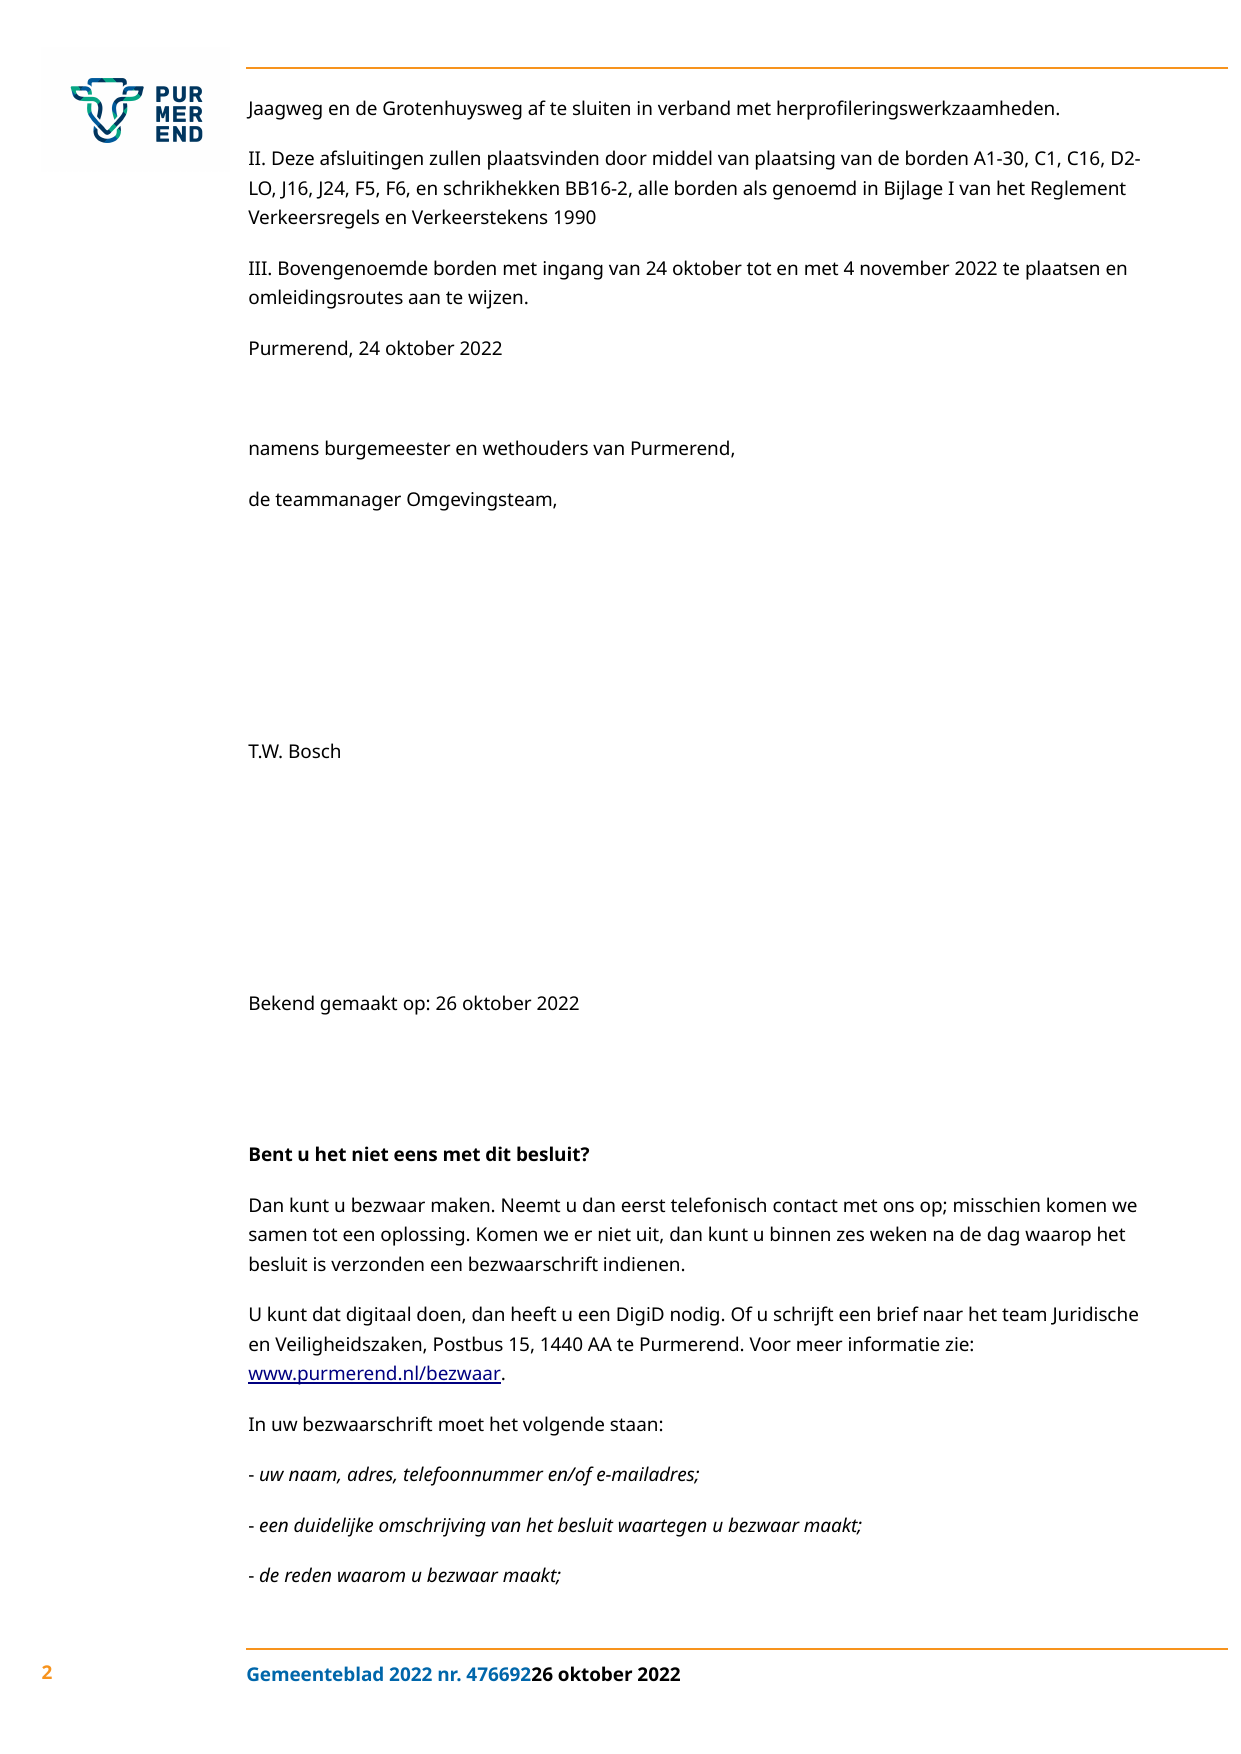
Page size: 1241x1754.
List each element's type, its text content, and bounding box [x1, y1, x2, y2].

text II. Deze afsluitingen zullen plaatsvinden door middel van plaatsing van de borden A1-30, C1, C16, D2-LO, J16, J24, F5, F6, en schrikhekken BB16-2, alle borden als genoemd in Bijlage I van het Reglement Verkeersregels en Verkeerstekens 1990 [248, 145, 1152, 230]
text - de reden waarom u bezwaar maakt; [248, 1562, 1152, 1588]
text de teammanager Omgevingsteam, [248, 486, 1152, 512]
text - uw naam, adres, telefoonnummer en/of e-mailadres; [248, 1461, 1152, 1487]
text Dan kunt u bezwaar maken. Neemt u dan eerst telefonisch contact met ons op; misschien komen we samen tot een oplossing. Komen we er niet uit, dan kunt u binnen zes weken na de dag waarop het besluit is verzonden een bezwaarschrift indienen. [248, 1192, 1152, 1277]
text U kunt dat digitaal doen, dan heeft u een DigiD nodig. Of u schrijft een brief naar het team Juridische en Veiligheidszaken, Postbus 15, 1440 AA te Purmerend. Voor meer informatie zie: www.purmerend.nl/bezwaar. [248, 1301, 1152, 1386]
text namens burgemeester en wethouders van Purmerend, [248, 436, 1152, 461]
text T.W. Bosch [248, 738, 1152, 764]
text III. Bovengenoemde borden met ingang van 24 oktober tot en met 4 november 2022 te plaatsen en omleidingsroutes aan te wijzen. [248, 255, 1152, 310]
text - een duidelijke omschrijving van het besluit waartegen u bezwaar maakt; [248, 1512, 1152, 1538]
text Purmerend, 24 oktober 2022 [248, 335, 1152, 361]
text In uw bezwaarschrift moet het volgende staan: [248, 1411, 1152, 1437]
text Jaagweg en de Grotenhuysweg af te sluiten in verband met herprofileringswerkzaamheden. [248, 95, 1152, 121]
picture [41, 47, 231, 172]
text Bent u het niet eens met dit besluit? [248, 1141, 1152, 1167]
text Bekend gemaakt op: 26 oktober 2022 [248, 990, 1152, 1016]
